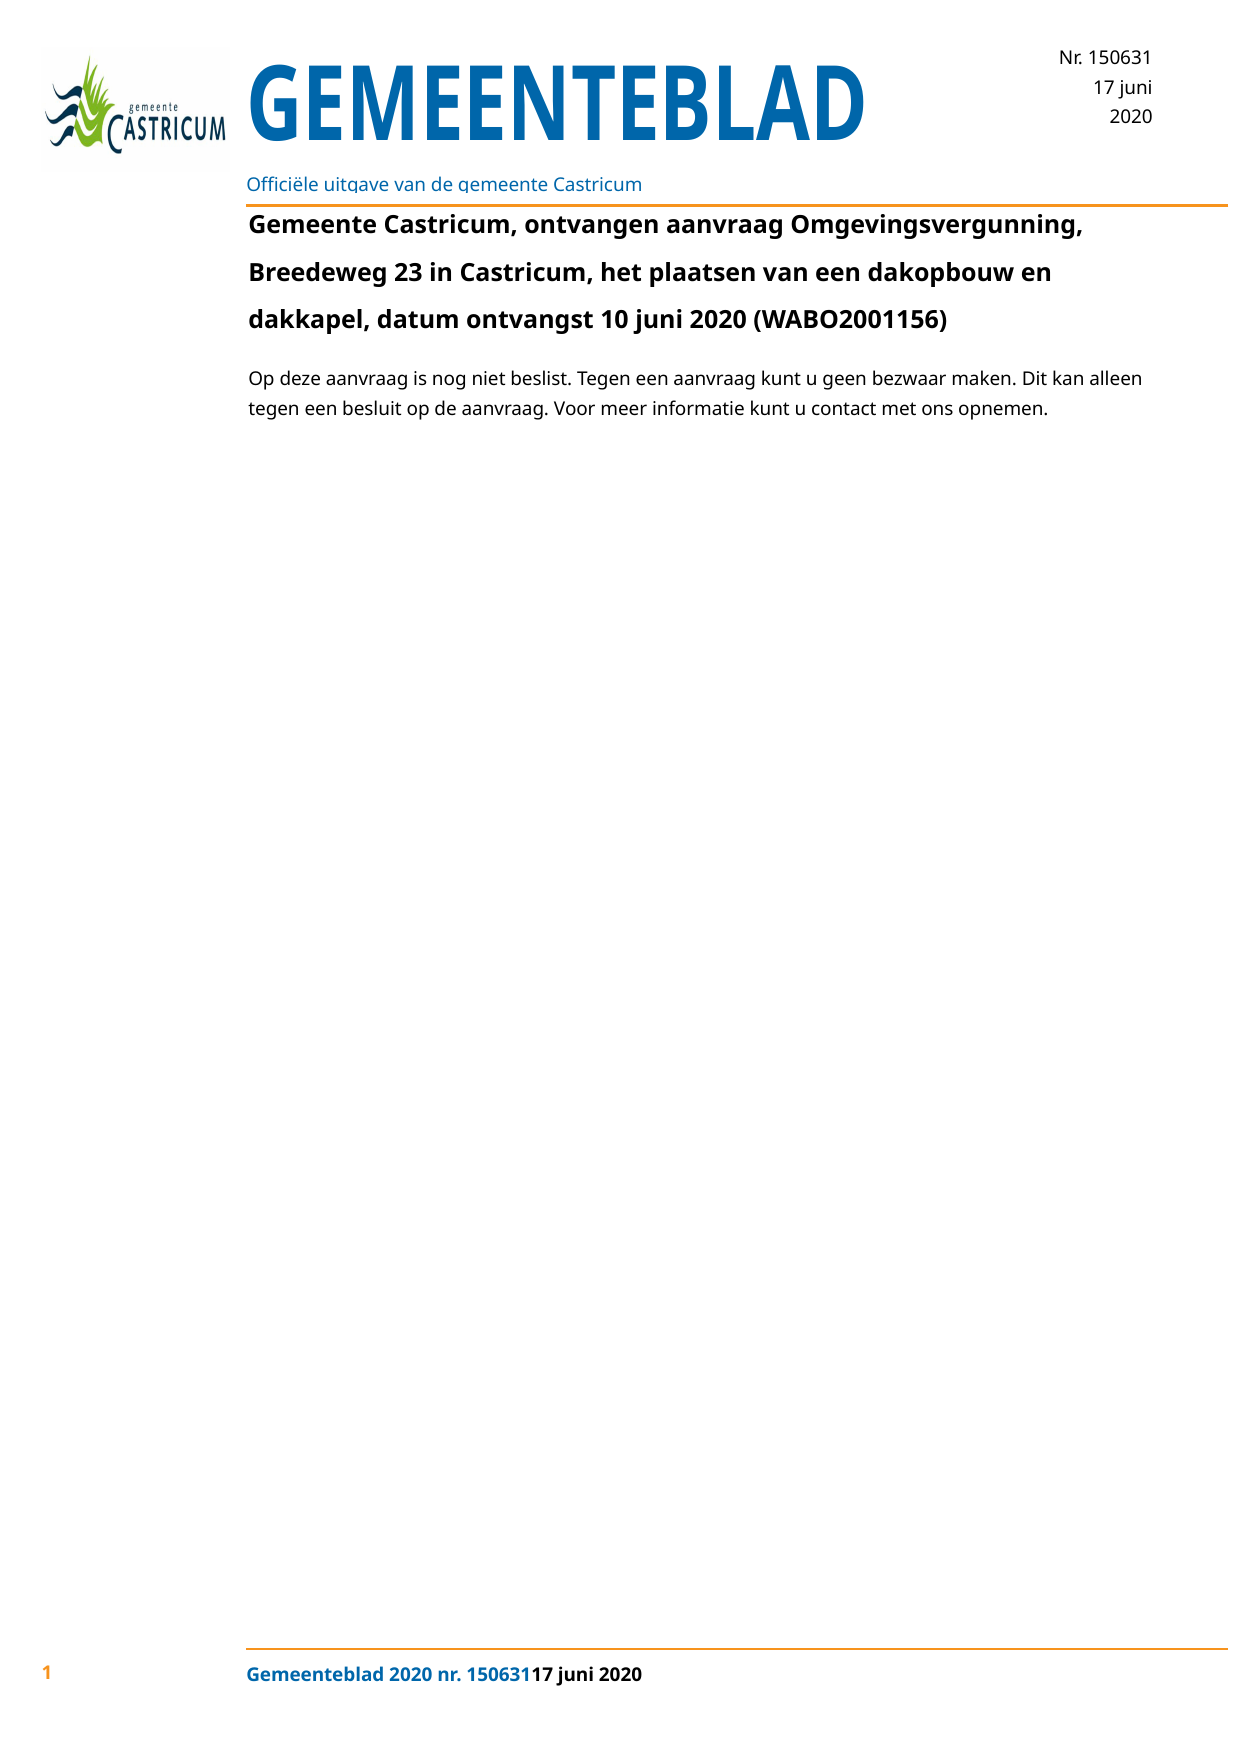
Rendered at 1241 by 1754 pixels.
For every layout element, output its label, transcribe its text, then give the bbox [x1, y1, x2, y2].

text Op deze aanvraag is nog niet beslist. Tegen een aanvraag kunt u geen bezwaar maken. Dit kan alleen tegen een besluit op de aanvraag. Voor meer informatie kunt u contact met ons opnemen. [248, 366, 1152, 421]
picture [41, 47, 231, 172]
text Gemeente Castricum, ontvangen aanvraag Omgevingsvergunning, Breedeweg 23 in Castricum, het plaatsen van een dakopbouw en dakkapel, datum ontvangst 10 juni 2020 (WABO2001156) [248, 207, 1152, 336]
